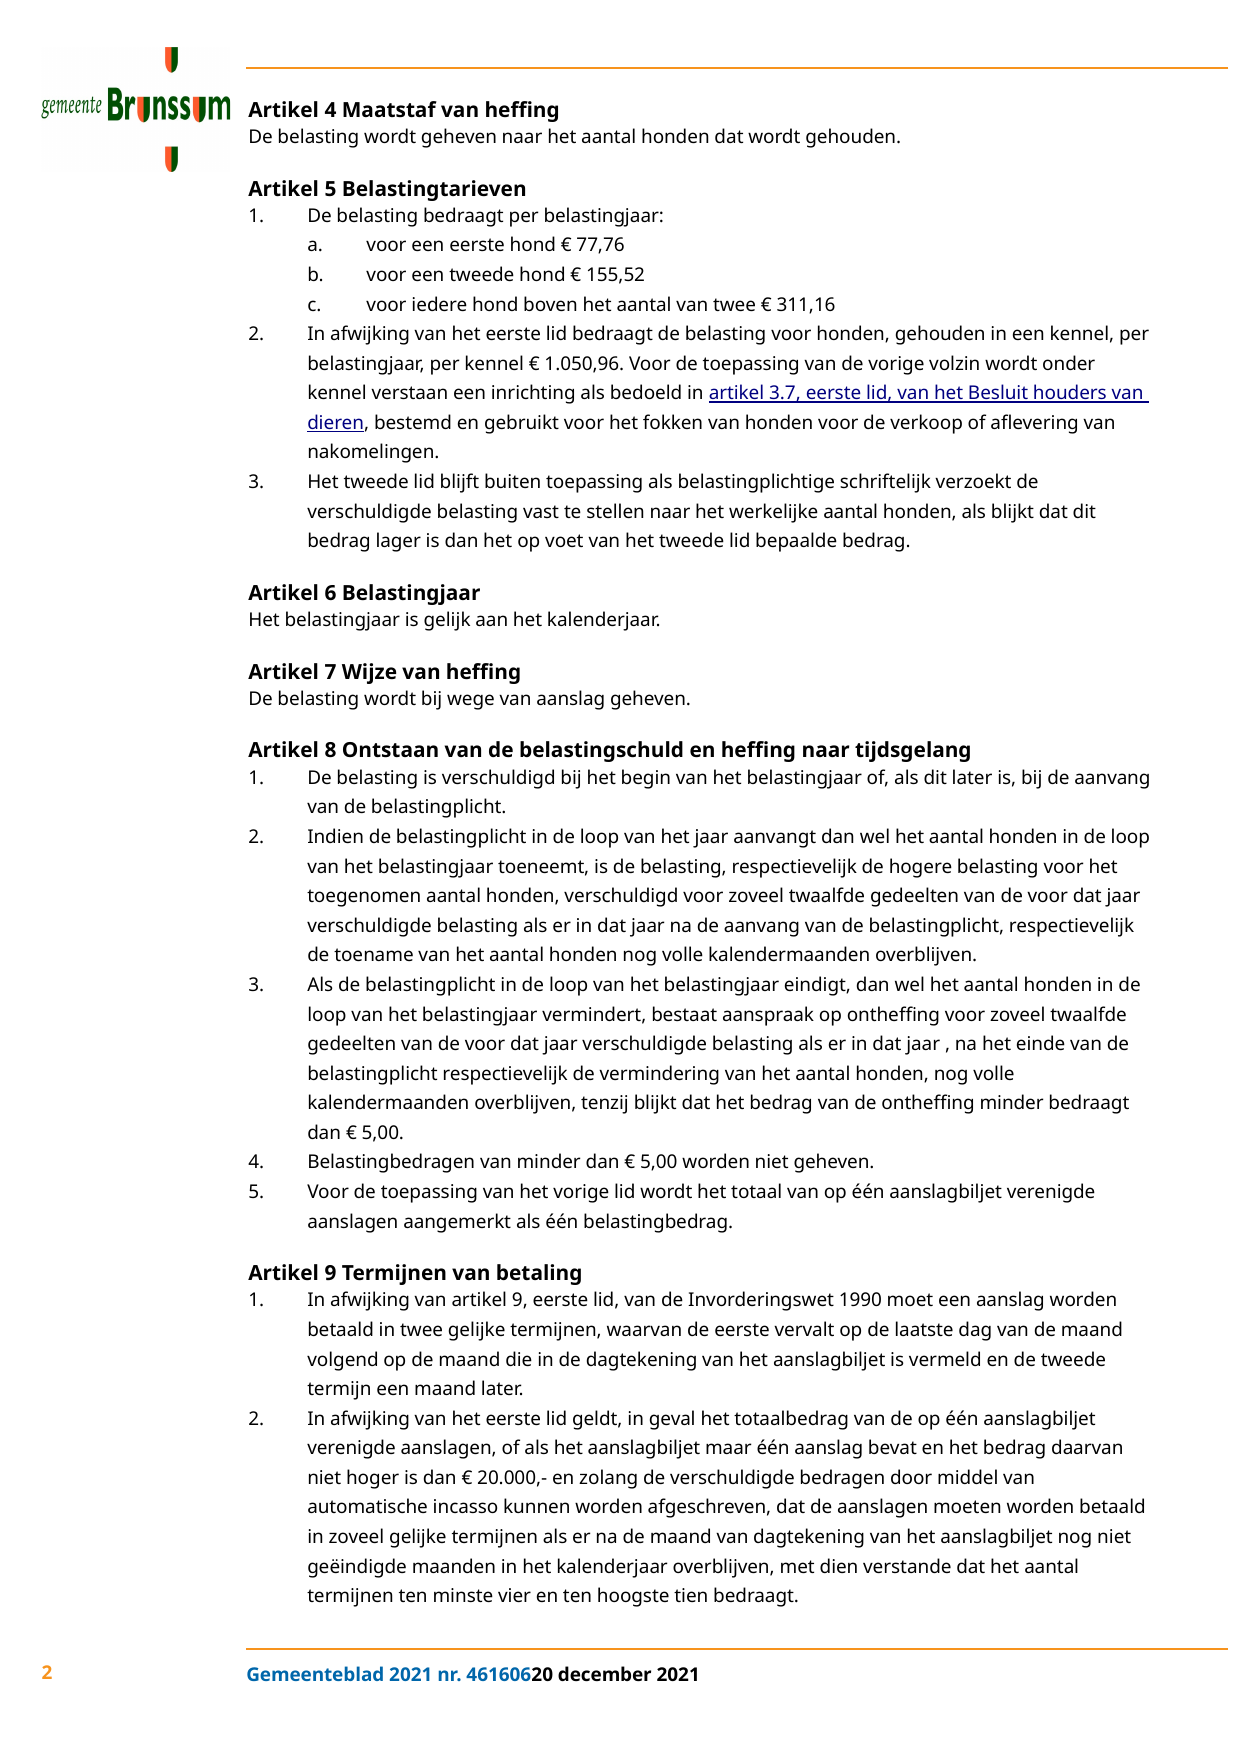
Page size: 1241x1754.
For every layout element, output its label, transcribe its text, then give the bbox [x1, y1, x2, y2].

text Artikel 8 Ontstaan van de belastingschuld en heffing naar tijdsgelang [248, 736, 1152, 764]
list De belasting bedraagt per belastingjaar: [248, 202, 1152, 228]
list De belasting is verschuldigd bij het begin van het belastingjaar of, als dit later is, bij de aanvang van de belastingplicht. [248, 764, 1152, 819]
text Artikel 4 Maatstaf van heffing [248, 95, 1152, 123]
list voor een tweede hond € 155,52 [307, 261, 1152, 287]
list In afwijking van het eerste lid bedraagt de belasting voor honden, gehouden in een kennel, per belastingjaar, per kennel € 1.050,96. Voor de toepassing van de vorige volzin wordt onder kennel verstaan een inrichting als bedoeld in artikel 3.7, eerste lid, van het Besluit houders van dieren, bestemd en gebruikt voor het fokken van honden voor de verkoop of aflevering van nakomelingen. [248, 320, 1152, 464]
list voor een eerste hond € 77,76 [307, 232, 1152, 257]
list In afwijking van artikel 9, eerste lid, van de Invorderingswet 1990 moet een aanslag worden betaald in twee gelijke termijnen, waarvan de eerste vervalt op de laatste dag van de maand volgend op de maand die in de dagtekening van het aanslagbiljet is vermeld en de tweede termijn een maand later. [248, 1287, 1152, 1401]
picture [41, 47, 231, 172]
list Belastingbedragen van minder dan € 5,00 worden niet geheven. [248, 1149, 1152, 1174]
text Het belastingjaar is gelijk aan het kalenderjaar. [248, 606, 1152, 632]
text Artikel 5 Belastingtarieven [248, 174, 1152, 202]
list Als de belastingplicht in de loop van het belastingjaar eindigt, dan wel het aantal honden in de loop van het belastingjaar vermindert, bestaat aanspraak op ontheffing voor zoveel twaalfde gedeelten van de voor dat jaar verschuldigde belasting als er in dat jaar , na het einde van de belastingplicht respectievelijk de vermindering van het aantal honden, nog volle kalendermaanden overblijven, tenzij blijkt dat het bedrag van de ontheffing minder bedraagt dan € 5,00. [248, 971, 1152, 1145]
list Het tweede lid blijft buiten toepassing als belastingplichtige schriftelijk verzoekt de verschuldigde belasting vast te stellen naar het werkelijke aantal honden, als blijkt dat dit bedrag lager is dan het op voet van het tweede lid bepaalde bedrag. [248, 468, 1152, 553]
text Artikel 7 Wijze van heffing [248, 657, 1152, 685]
list Voor de toepassing van het vorige lid wordt het totaal van op één aanslagbiljet verenigde aanslagen aangemerkt als één belastingbedrag. [248, 1178, 1152, 1233]
text De belasting wordt geheven naar het aantal honden dat wordt gehouden. [248, 123, 1152, 149]
text Artikel 9 Termijnen van betaling [248, 1258, 1152, 1287]
list Indien de belastingplicht in de loop van het jaar aanvangt dan wel het aantal honden in de loop van het belastingjaar toeneemt, is de belasting, respectievelijk de hogere belasting voor het toegenomen aantal honden, verschuldigd voor zoveel twaalfde gedeelten van de voor dat jaar verschuldigde belasting als er in dat jaar na de aanvang van de belastingplicht, respectievelijk de toename van het aantal honden nog volle kalendermaanden overblijven. [248, 823, 1152, 967]
list In afwijking van het eerste lid geldt, in geval het totaalbedrag van de op één aanslagbiljet verenigde aanslagen, of als het aanslagbiljet maar één aanslag bevat en het bedrag daarvan niet hoger is dan € 20.000,- en zolang de verschuldigde bedragen door middel van automatische incasso kunnen worden afgeschreven, dat de aanslagen moeten worden betaald in zoveel gelijke termijnen als er na de maand van dagtekening van het aanslagbiljet nog niet geëindigde maanden in het kalenderjaar overblijven, met dien verstande dat het aantal termijnen ten minste vier en ten hoogste tien bedraagt. [248, 1405, 1152, 1608]
list voor iedere hond boven het aantal van twee € 311,16 [307, 291, 1152, 317]
text Artikel 6 Belastingjaar [248, 578, 1152, 606]
text De belasting wordt bij wege van aanslag geheven. [248, 685, 1152, 711]
